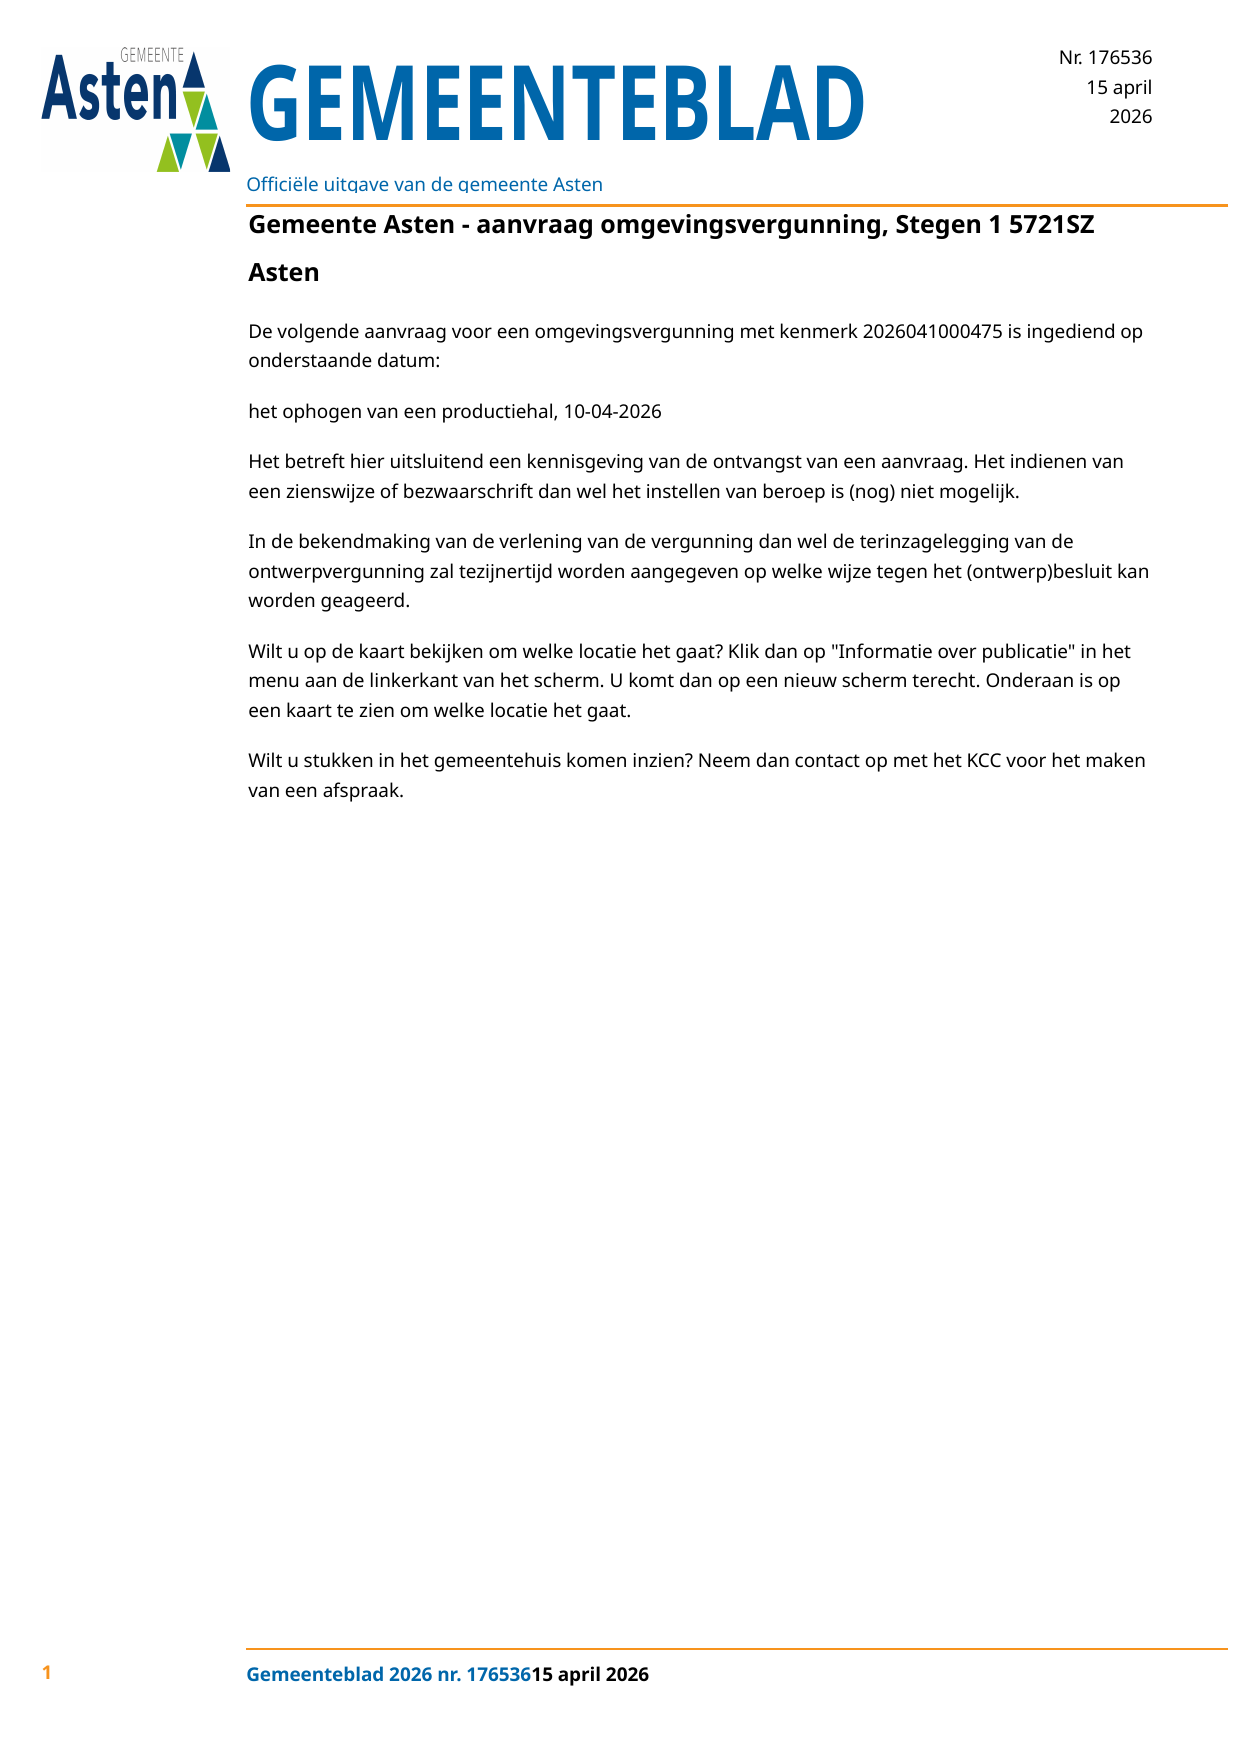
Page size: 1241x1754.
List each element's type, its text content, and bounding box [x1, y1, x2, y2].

text In de bekendmaking van de verlening van de vergunning dan wel de terinzagelegging van de ontwerpvergunning zal tezijnertijd worden aangegeven op welke wijze tegen het (ontwerp)besluit kan worden geageerd. [248, 528, 1152, 613]
picture [41, 47, 231, 172]
text De volgende aanvraag voor een omgevingsvergunning met kenmerk 2026041000475 is ingediend op onderstaande datum: [248, 318, 1152, 373]
text Het betreft hier uitsluitend een kennisgeving van de ontvangst van een aanvraag. Het indienen van een zienswijze of bezwaarschrift dan wel het instellen van beroep is (nog) niet mogelijk. [248, 448, 1152, 504]
text het ophogen van een productiehal, 10-04-2026 [248, 398, 1152, 424]
text Wilt u stukken in het gemeentehuis komen inzien? Neem dan contact op met het KCC voor het maken van een afspraak. [248, 747, 1152, 803]
text Wilt u op de kaart bekijken om welke locatie het gaat? Klik dan op "Informatie over publicatie" in het menu aan de linkerkant van het scherm. U komt dan op een nieuw scherm terecht. Onderaan is op een kaart te zien om welke locatie het gaat. [248, 638, 1152, 723]
text Gemeente Asten - aanvraag omgevingsvergunning, Stegen 1 5721SZ Asten [248, 207, 1152, 288]
